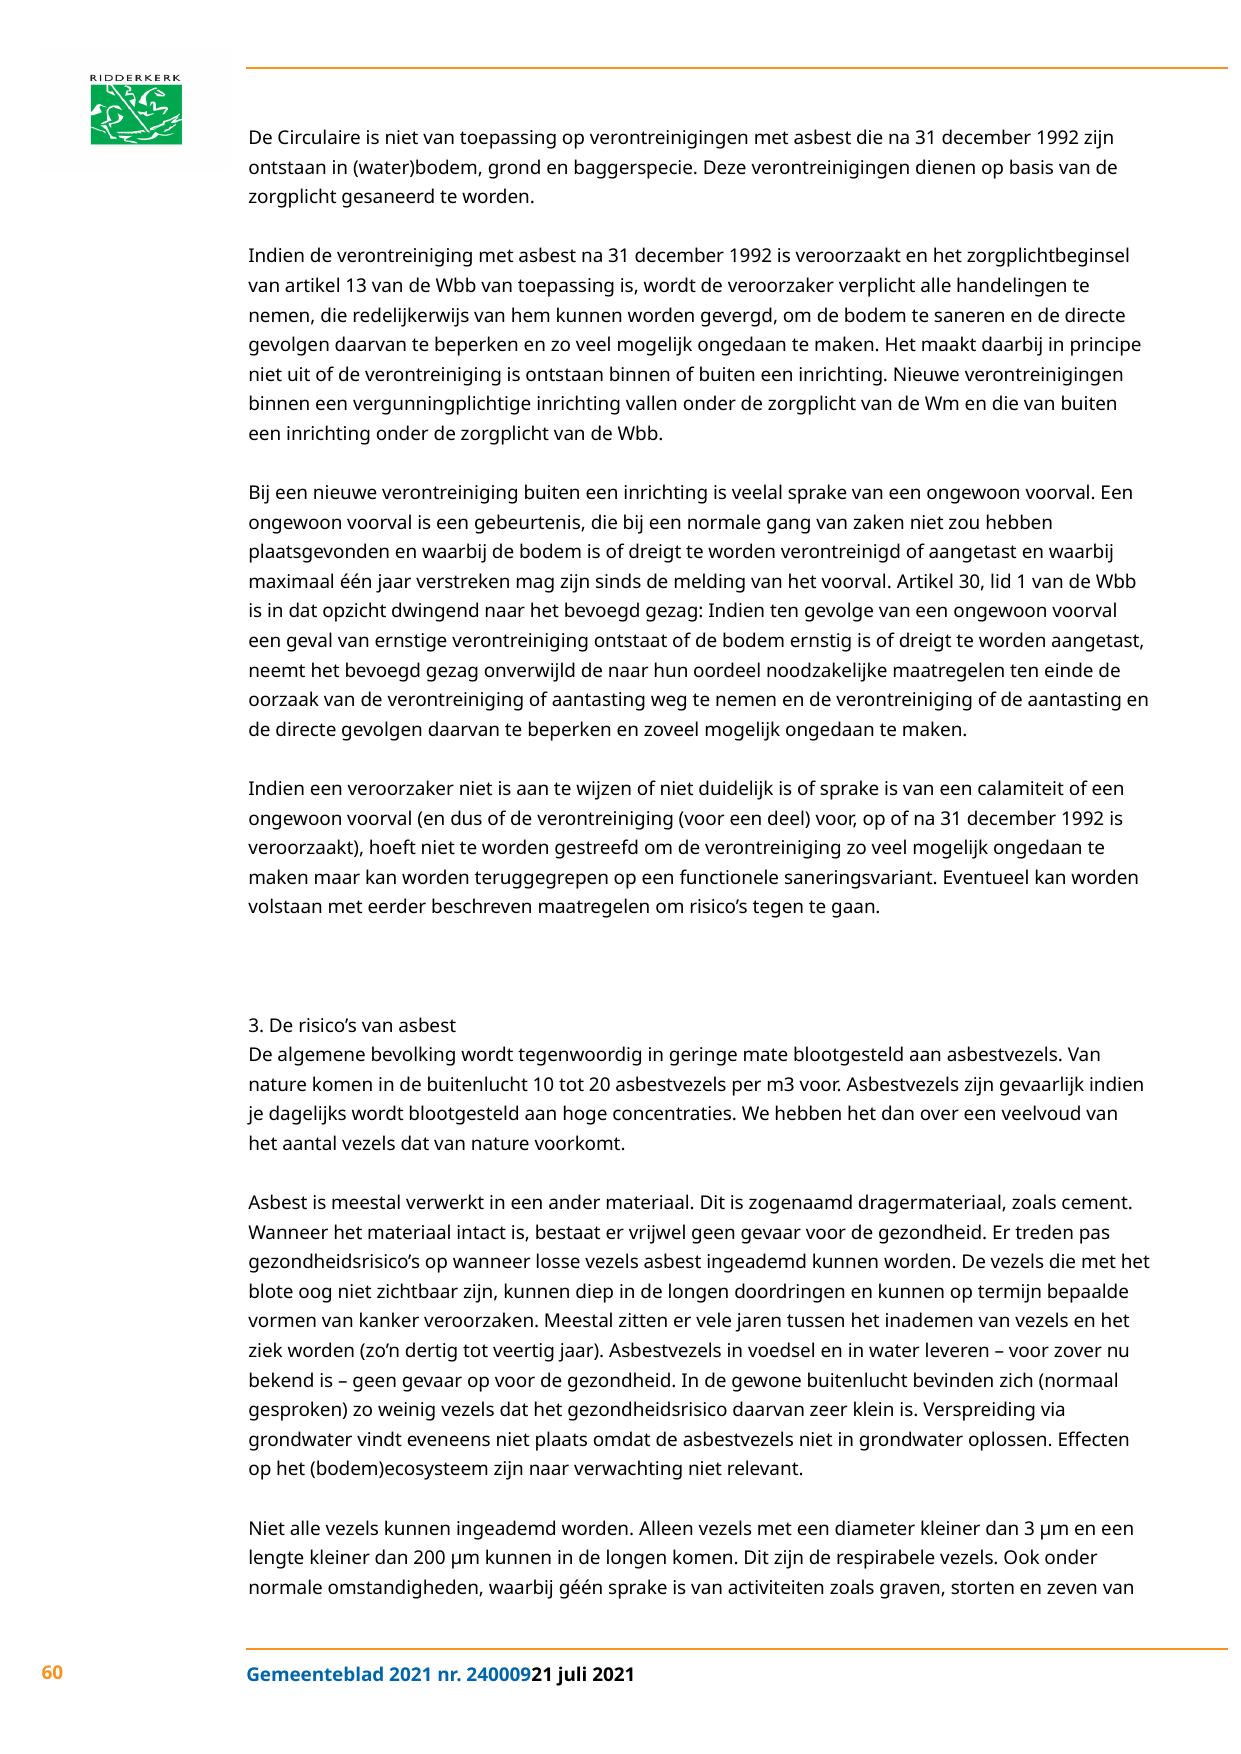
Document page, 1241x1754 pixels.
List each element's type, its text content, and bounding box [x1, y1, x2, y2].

text 3. De risico’s van asbest [248, 1012, 1152, 1038]
text Bij een nieuwe verontreiniging buiten een inrichting is veelal sprake van een ongewoon voorval. Een ongewoon voorval is een gebeurtenis, die bij een normale gang van zaken niet zou hebben plaatsgevonden en waarbij de bodem is of dreigt te worden verontreinigd of aangetast en waarbij maximaal één jaar verstreken mag zijn sinds de melding van het voorval. Artikel 30, lid 1 van de Wbb is in dat opzicht dwingend naar het bevoegd gezag: Indien ten gevolge van een ongewoon voorval een geval van ernstige verontreiniging ontstaat of de bodem ernstig is of dreigt te worden aangetast, neemt het bevoegd gezag onverwijld de naar hun oordeel noodzakelijke maatregelen ten einde de oorzaak van de verontreiniging of aantasting weg te nemen en de verontreiniging of de aantasting en de directe gevolgen daarvan te beperken en zoveel mogelijk ongedaan te maken. [248, 479, 1152, 742]
picture [41, 47, 231, 172]
text Niet alle vezels kunnen ingeademd worden. Alleen vezels met een diameter kleiner dan 3 μm en een lengte kleiner dan 200 μm kunnen in de longen komen. Dit zijn de respirabele vezels. Ook onder normale omstandigheden, waarbij géén sprake is van activiteiten zoals graven, storten en zeven van [248, 1515, 1152, 1600]
text Indien de verontreiniging met asbest na 31 december 1992 is veroorzaakt en het zorgplichtbeginsel van artikel 13 van de Wbb van toepassing is, wordt de veroorzaker verplicht alle handelingen te nemen, die redelijkerwijs van hem kunnen worden gevergd, om de bodem te saneren en de directe gevolgen daarvan te beperken en zo veel mogelijk ongedaan te maken. Het maakt daarbij in principe niet uit of de verontreiniging is ontstaan binnen of buiten een inrichting. Nieuwe verontreinigingen binnen een vergunningplichtige inrichting vallen onder de zorgplicht van de Wm en die van buiten een inrichting onder de zorgplicht van de Wbb. [248, 243, 1152, 446]
text De algemene bevolking wordt tegenwoordig in geringe mate blootgesteld aan asbestvezels. Van nature komen in de buitenlucht 10 tot 20 asbestvezels per m3 voor. Asbestvezels zijn gevaarlijk indien je dagelijks wordt blootgesteld aan hoge concentraties. We hebben het dan over een veelvoud van het aantal vezels dat van nature voorkomt. [248, 1041, 1152, 1156]
text De Circulaire is niet van toepassing op verontreinigingen met asbest die na 31 december 1992 zijn ontstaan in (water)bodem, grond en baggerspecie. Deze verontreinigingen dienen op basis van de zorgplicht gesaneerd te worden. [248, 124, 1152, 209]
text Asbest is meestal verwerkt in een ander materiaal. Dit is zogenaamd dragermateriaal, zoals cement. Wanneer het materiaal intact is, bestaat er vrijwel geen gevaar voor de gezondheid. Er treden pas gezondheidsrisico’s op wanneer losse vezels asbest ingeademd kunnen worden. De vezels die met het blote oog niet zichtbaar zijn, kunnen diep in de longen doordringen en kunnen op termijn bepaalde vormen van kanker veroorzaken. Meestal zitten er vele jaren tussen het inademen van vezels en het ziek worden (zo’n dertig tot veertig jaar). Asbestvezels in voedsel en in water leveren – voor zover nu bekend is – geen gevaar op voor de gezondheid. In de gewone buitenlucht bevinden zich (normaal gesproken) zo weinig vezels dat het gezondheidsrisico daarvan zeer klein is. Verspreiding via grondwater vindt eveneens niet plaats omdat de asbestvezels niet in grondwater oplossen. Effecten op het (bodem)ecosysteem zijn naar verwachting niet relevant. [248, 1189, 1152, 1481]
text Indien een veroorzaker niet is aan te wijzen of niet duidelijk is of sprake is van een calamiteit of een ongewoon voorval (en dus of de verontreiniging (voor een deel) voor, op of na 31 december 1992 is veroorzaakt), hoeft niet te worden gestreefd om de verontreiniging zo veel mogelijk ongedaan te maken maar kan worden teruggegrepen op een functionele saneringsvariant. Eventueel kan worden volstaan met eerder beschreven maatregelen om risico’s tegen te gaan. [248, 775, 1152, 919]
